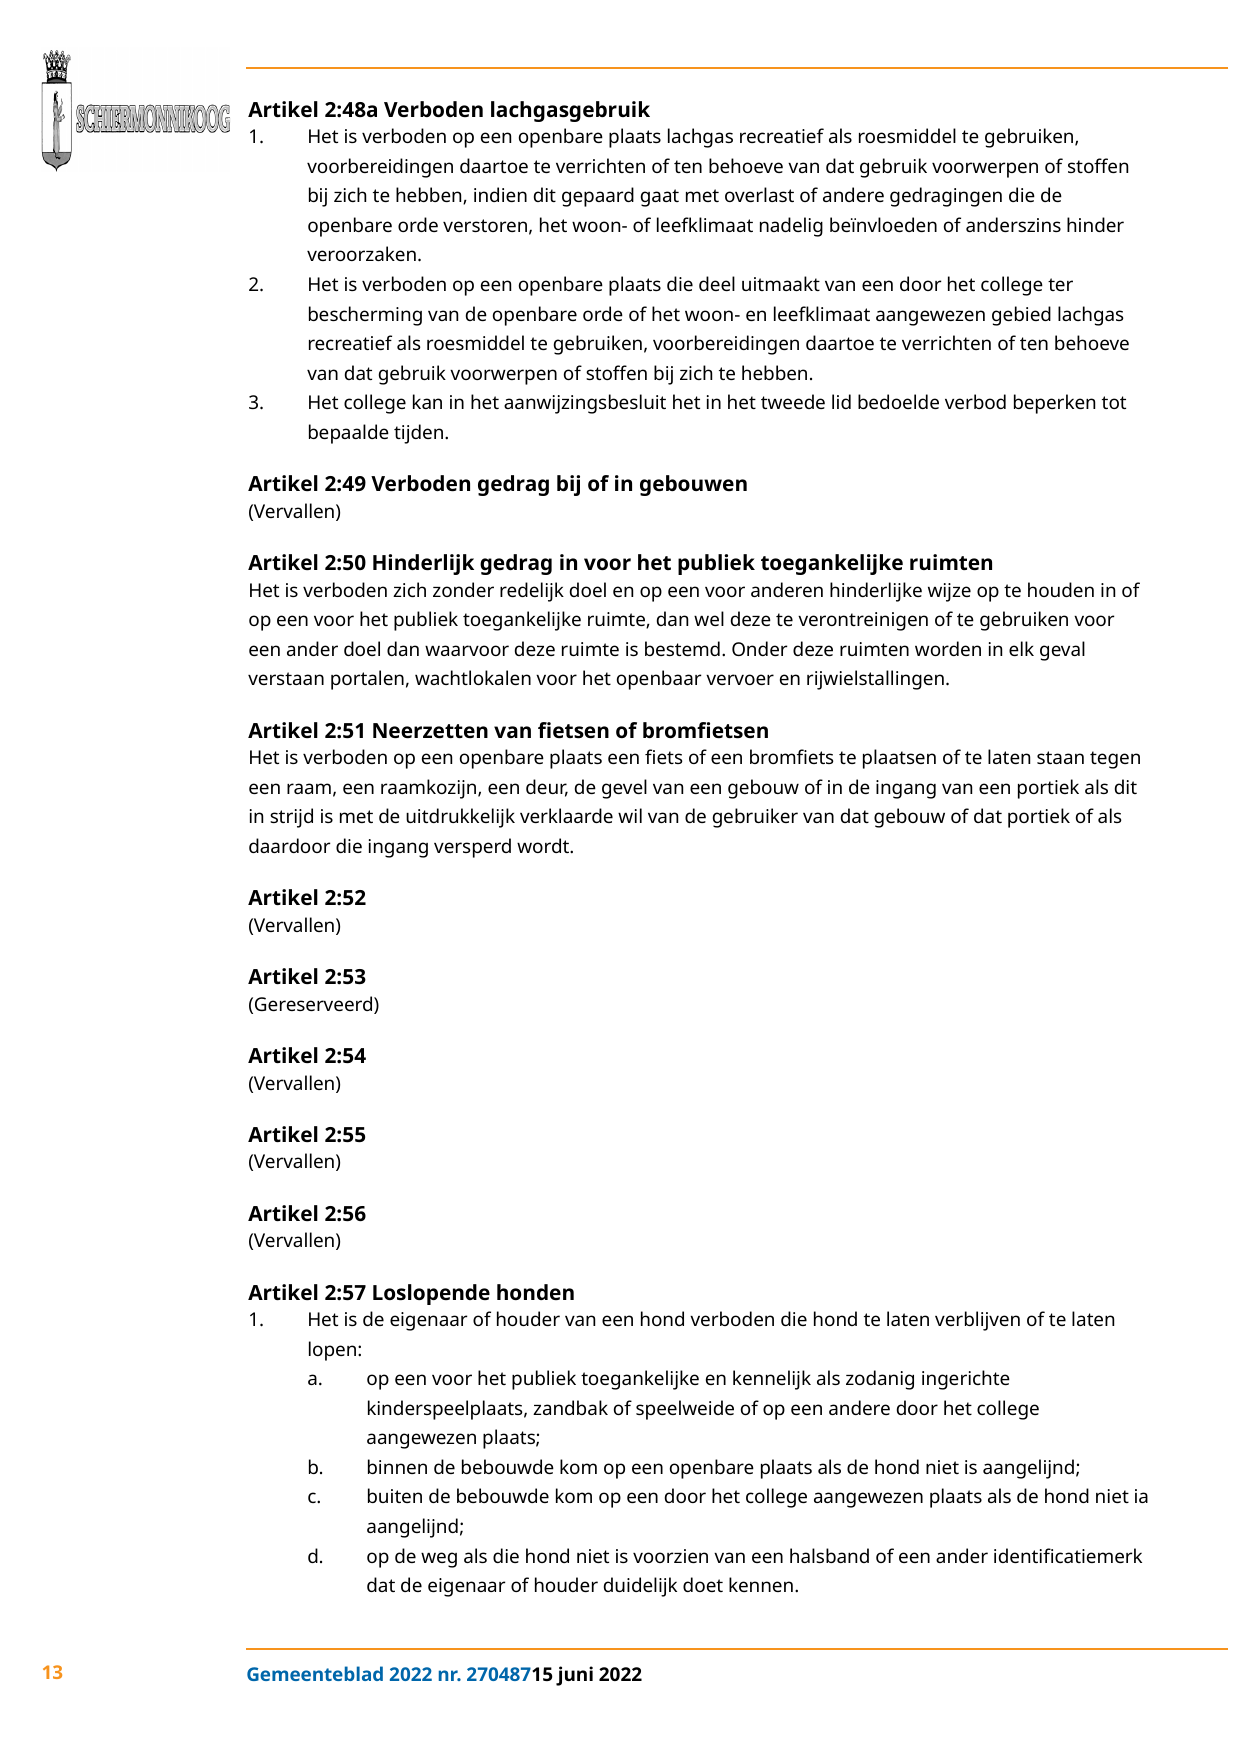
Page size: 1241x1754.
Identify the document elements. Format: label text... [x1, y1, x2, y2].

text Het is verboden op een openbare plaats een fiets of een bromfiets te plaatsen of te laten staan tegen een raam, een raamkozijn, een deur, de gevel van een gebouw of in de ingang van een portiek als dit in strijd is met de uitdrukkelijk verklaarde wil van de gebruiker van dat gebouw of dat portiek of als daardoor die ingang versperd wordt. [248, 744, 1152, 859]
list buiten de bebouwde kom op een door het college aangewezen plaats als de hond niet ia aangelijnd; [307, 1484, 1152, 1539]
text Artikel 2:52 [248, 883, 1152, 912]
text Artikel 2:48a Verboden lachgasgebruik [248, 95, 1152, 123]
text (Gereserveerd) [248, 991, 1152, 1017]
list Het is de eigenaar of houder van een hond verboden die hond te laten verblijven of te laten lopen: [248, 1306, 1152, 1362]
text (Vervallen) [248, 1070, 1152, 1095]
text Artikel 2:57 Loslopende honden [248, 1278, 1152, 1306]
list Het is verboden op een openbare plaats lachgas recreatief als roesmiddel te gebruiken, voorbereidingen daartoe te verrichten of ten behoeve van dat gebruik voorwerpen of stoffen bij zich te hebben, indien dit gepaard gaat met overlast of andere gedragingen die de openbare orde verstoren, het woon- of leefklimaat nadelig beïnvloeden of anderszins hinder veroorzaken. [248, 123, 1152, 267]
text (Vervallen) [248, 1148, 1152, 1174]
list op een voor het publiek toegankelijke en kennelijk als zodanig ingerichte kinderspeelplaats, zandbak of speelweide of op een andere door het college aangewezen plaats; [307, 1365, 1152, 1450]
list binnen de bebouwde kom op een openbare plaats als de hond niet is aangelijnd; [307, 1454, 1152, 1480]
list Het college kan in het aanwijzingsbesluit het in het tweede lid bedoelde verbod beperken tot bepaalde tijden. [248, 389, 1152, 445]
list Het is verboden op een openbare plaats die deel uitmaakt van een door het college ter bescherming van de openbare orde of het woon- en leefklimaat aangewezen gebied lachgas recreatief als roesmiddel te gebruiken, voorbereidingen daartoe te verrichten of ten behoeve van dat gebruik voorwerpen of stoffen bij zich te hebben. [248, 271, 1152, 386]
list op de weg als die hond niet is voorzien van een halsband of een ander identificatiemerk dat de eigenaar of houder duidelijk doet kennen. [307, 1543, 1152, 1598]
text Artikel 2:51 Neerzetten van fietsen of bromfietsen [248, 716, 1152, 744]
text Artikel 2:49 Verboden gedrag bij of in gebouwen [248, 469, 1152, 498]
text Artikel 2:54 [248, 1041, 1152, 1070]
picture [41, 47, 231, 172]
text (Vervallen) [248, 1227, 1152, 1253]
text Het is verboden zich zonder redelijk doel en op een voor anderen hinderlijke wijze op te houden in of op een voor het publiek toegankelijke ruimte, dan wel deze te verontreinigen of te gebruiken voor een ander doel dan waarvoor deze ruimte is bestemd. Onder deze ruimten worden in elk geval verstaan portalen, wachtlokalen voor het openbaar vervoer en rijwielstallingen. [248, 577, 1152, 691]
text Artikel 2:56 [248, 1199, 1152, 1227]
text (Vervallen) [248, 912, 1152, 938]
text Artikel 2:50 Hinderlijk gedrag in voor het publiek toegankelijke ruimten [248, 548, 1152, 577]
text Artikel 2:53 [248, 962, 1152, 991]
text Artikel 2:55 [248, 1120, 1152, 1148]
text (Vervallen) [248, 498, 1152, 524]
